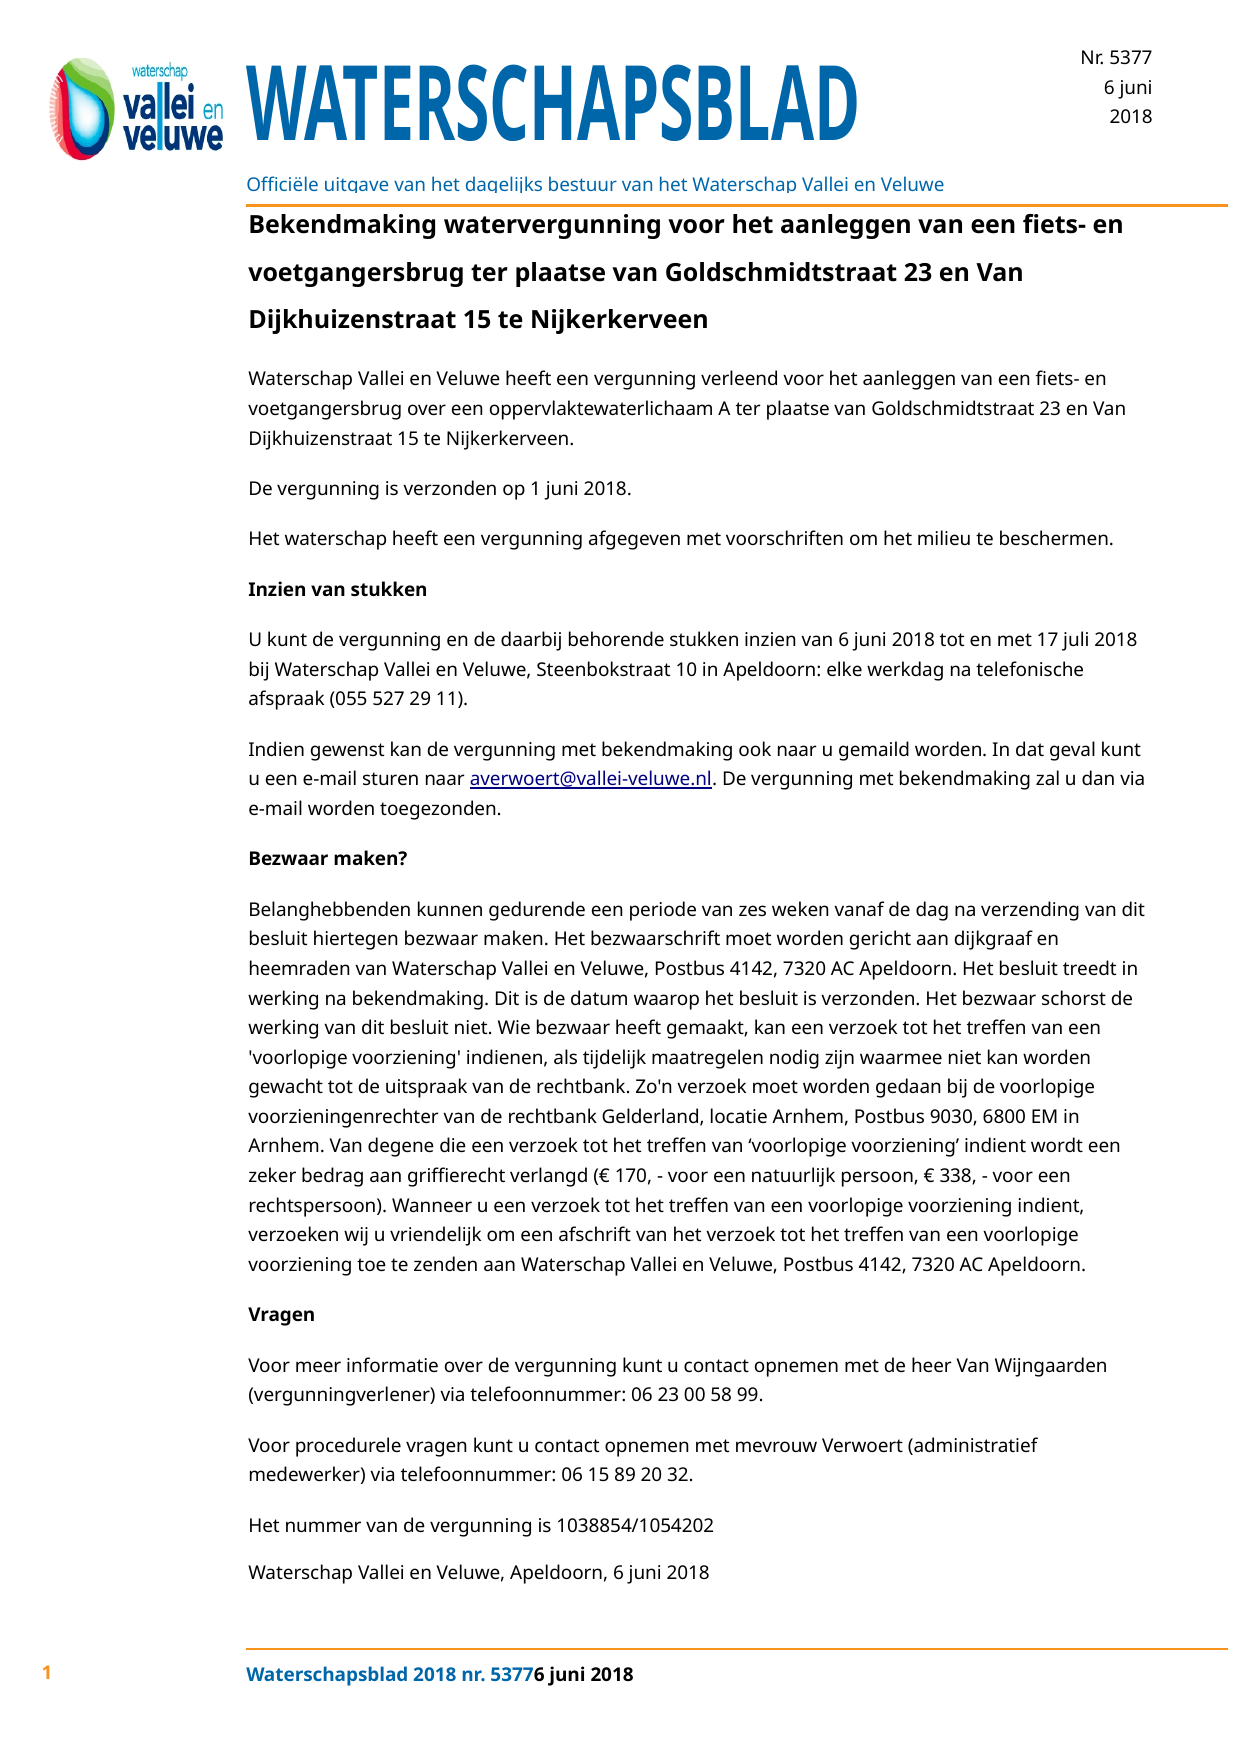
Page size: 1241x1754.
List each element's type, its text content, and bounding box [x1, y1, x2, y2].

text Indien gewenst kan de vergunning met bekendmaking ook naar u gemaild worden. In dat geval kunt u een e-mail sturen naar averwoert@vallei-veluwe.nl. De vergunning met bekendmaking zal u dan via e-mail worden toegezonden. [248, 736, 1152, 821]
picture [41, 47, 231, 172]
text Bekendmaking watervergunning voor het aanleggen van een fiets- en voetgangersbrug ter plaatse van Goldschmidtstraat 23 en Van Dijkhuizenstraat 15 te Nijkerkerveen [248, 207, 1152, 336]
text Waterschap Vallei en Veluwe heeft een vergunning verleend voor het aanleggen van een fiets- en voetgangersbrug over een oppervlaktewaterlichaam A ter plaatse van Goldschmidtstraat 23 en Van Dijkhuizenstraat 15 te Nijkerkerveen. [248, 366, 1152, 450]
text Het waterschap heeft een vergunning afgegeven met voorschriften om het milieu te beschermen. [248, 526, 1152, 551]
text Vragen [248, 1301, 1152, 1327]
text Belanghebbenden kunnen gedurende een periode van zes weken vanaf de dag na verzending van dit besluit hiertegen bezwaar maken. Het bezwaarschrift moet worden gericht aan dijkgraaf en heemraden van Waterschap Vallei en Veluwe, Postbus 4142, 7320 AC Apeldoorn. Het besluit treedt in werking na bekendmaking. Dit is de datum waarop het besluit is verzonden. Het bezwaar schorst de werking van dit besluit niet. Wie bezwaar heeft gemaakt, kan een verzoek tot het treffen van een 'voorlopige voorziening' indienen, als tijdelijk maatregelen nodig zijn waarmee niet kan worden gewacht tot de uitspraak van de rechtbank. Zo'n verzoek moet worden gedaan bij de voorlopige voorzieningenrechter van de rechtbank Gelderland, locatie Arnhem, Postbus 9030, 6800 EM in Arnhem. Van degene die een verzoek tot het treffen van ‘voorlopige voorziening’ indient wordt een zeker bedrag aan griffierecht verlangd (€ 170, - voor een natuurlijk persoon, € 338, - voor een rechtspersoon). Wanneer u een verzoek tot het treffen van een voorlopige voorziening indient, verzoeken wij u vriendelijk om een afschrift van het verzoek tot het treffen van een voorlopige voorziening toe te zenden aan Waterschap Vallei en Veluwe, Postbus 4142, 7320 AC Apeldoorn. [248, 896, 1152, 1277]
text Voor meer informatie over de vergunning kunt u contact opnemen met de heer Van Wijngaarden (vergunningverlener) via telefoonnummer: 06 23 00 58 99. [248, 1352, 1152, 1407]
text De vergunning is verzonden op 1 juni 2018. [248, 475, 1152, 501]
text U kunt de vergunning en de daarbij behorende stukken inzien van 6 juni 2018 tot en met 17 juli 2018 bij Waterschap Vallei en Veluwe, Steenbokstraat 10 in Apeldoorn: elke werkdag na telefonische afspraak (055 527 29 11). [248, 626, 1152, 711]
text Waterschap Vallei en Veluwe, Apeldoorn, 6 juni 2018 [248, 1559, 1152, 1585]
text Bezwaar maken? [248, 846, 1152, 871]
text Voor procedurele vragen kunt u contact opnemen met mevrouw Verwoert (administratief medewerker) via telefoonnummer: 06 15 89 20 32. [248, 1432, 1152, 1487]
text Het nummer van de vergunning is 1038854/1054202 [248, 1512, 1152, 1537]
text Inzien van stukken [248, 576, 1152, 602]
